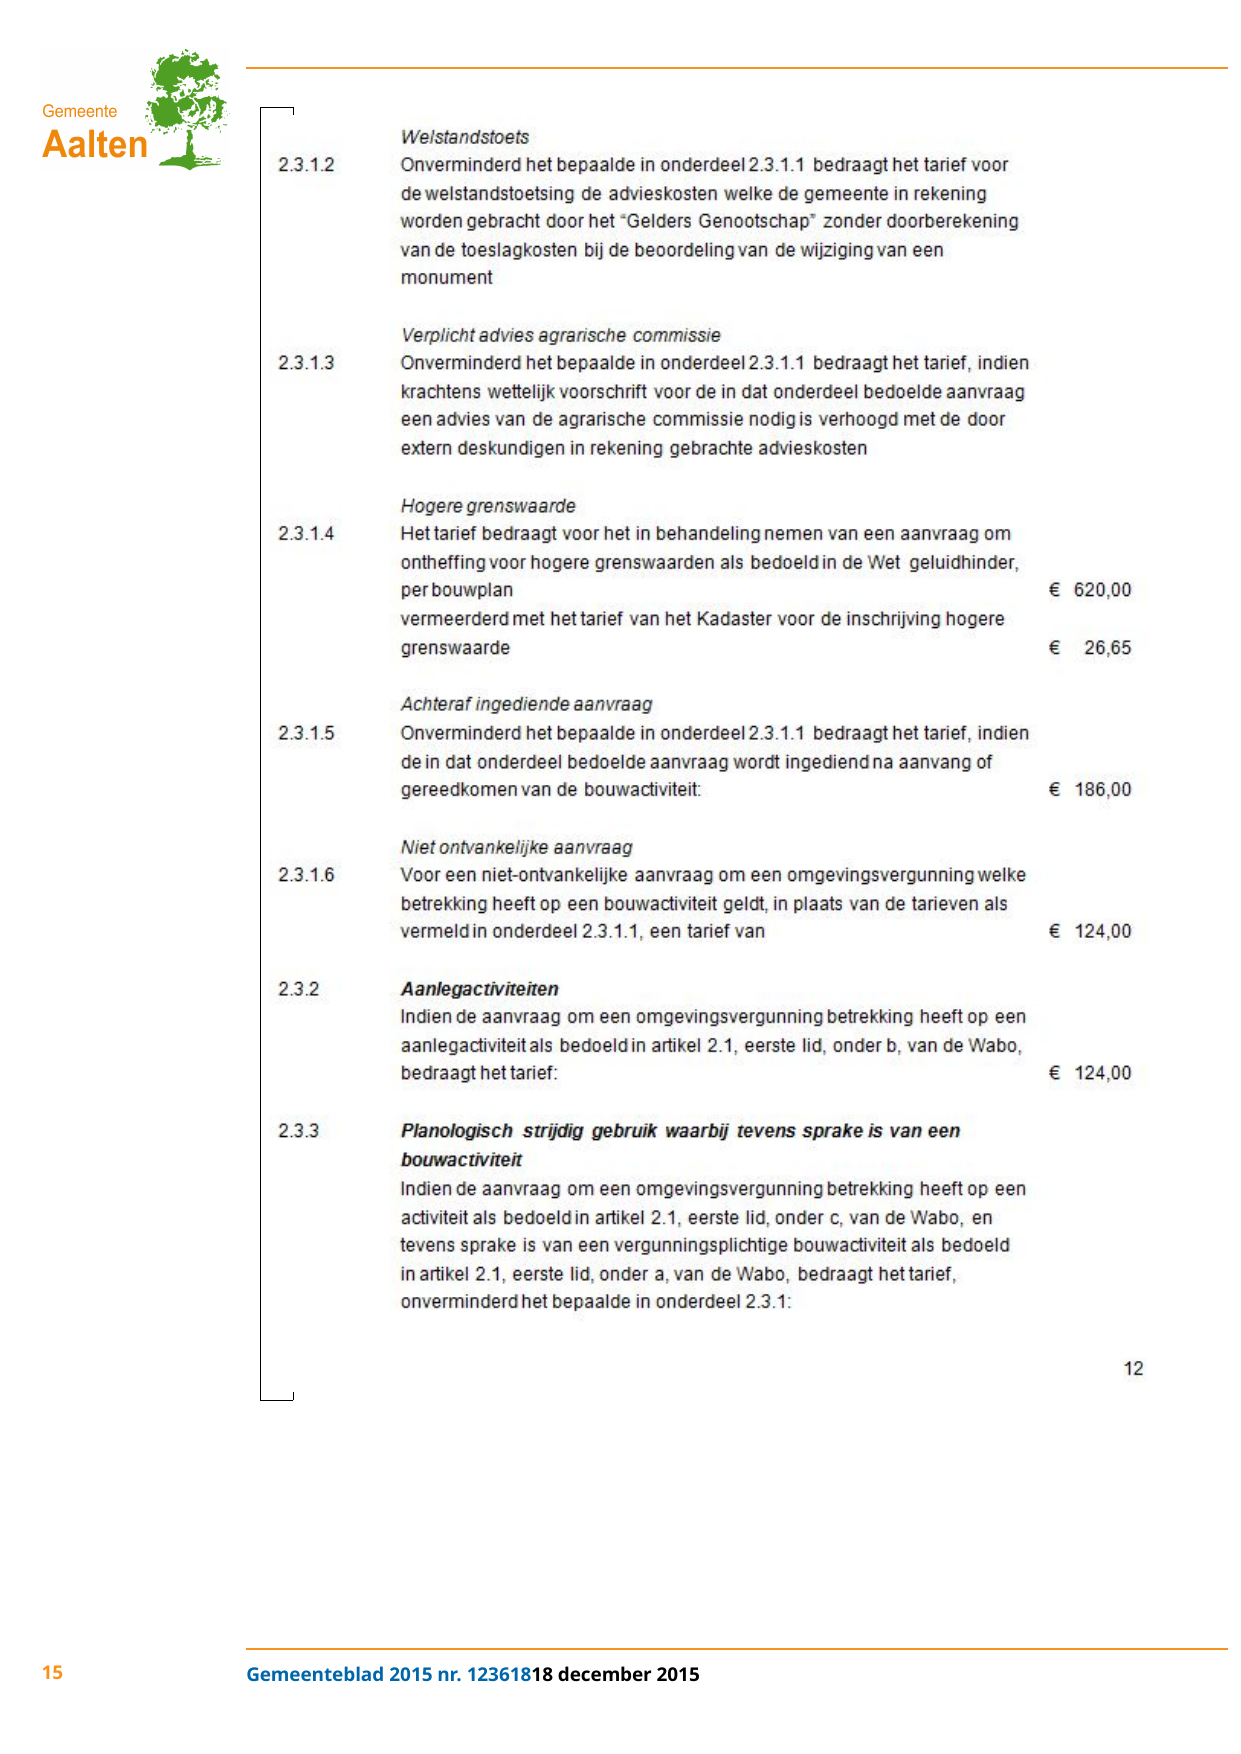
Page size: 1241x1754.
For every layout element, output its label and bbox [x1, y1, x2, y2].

picture [41, 47, 231, 172]
picture [268, 115, 1155, 1392]
